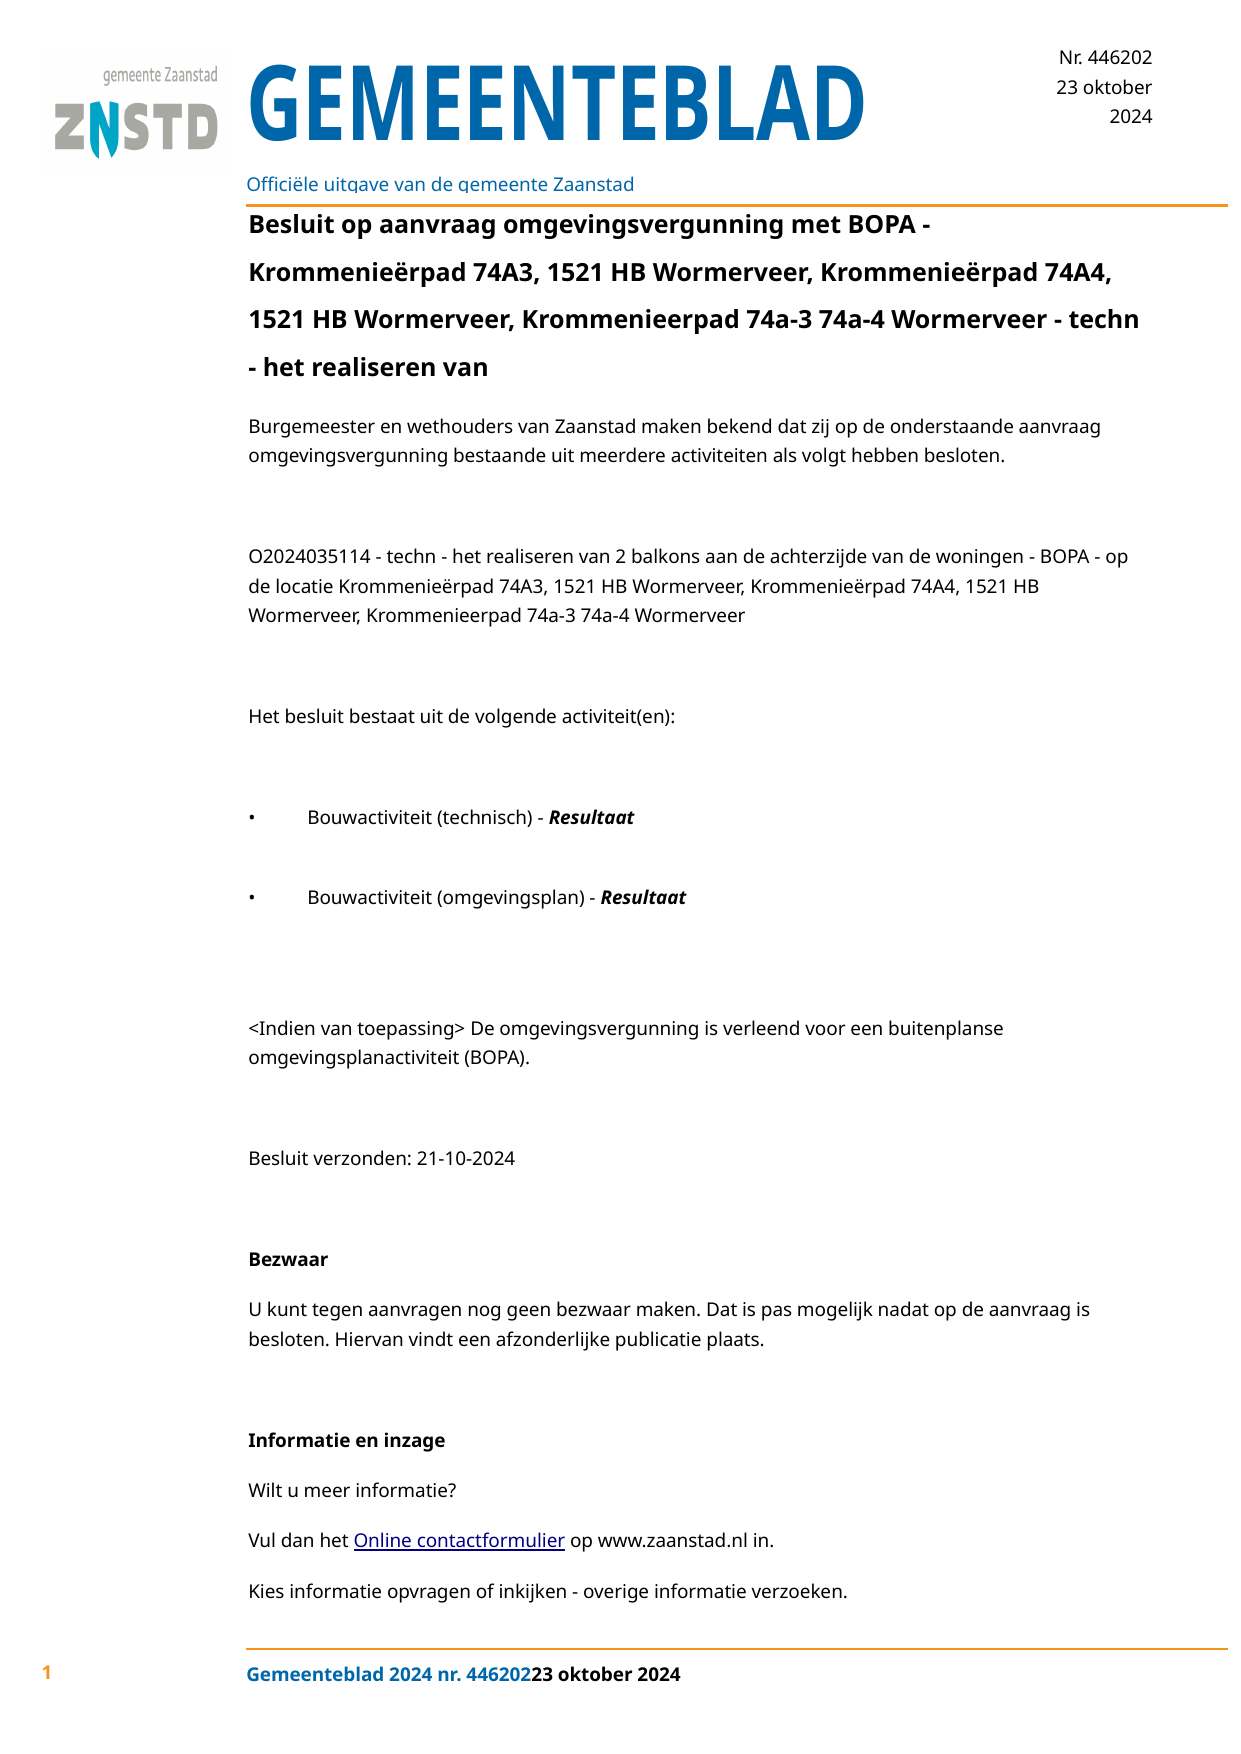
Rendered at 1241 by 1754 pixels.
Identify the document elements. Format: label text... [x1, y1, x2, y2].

text Besluit op aanvraag omgevingsvergunning met BOPA - Krommenieërpad 74A3, 1521 HB Wormerveer, Krommenieërpad 74A4, 1521 HB Wormerveer, Krommenieerpad 74a-3 74a-4 Wormerveer - techn - het realiseren van [248, 207, 1152, 384]
text O2024035114 - techn - het realiseren van 2 balkons aan de achterzijde van de woningen - BOPA - op de locatie Krommenieërpad 74A3, 1521 HB Wormerveer, Krommenieërpad 74A4, 1521 HB Wormerveer, Krommenieerpad 74a-3 74a-4 Wormerveer [248, 543, 1152, 628]
text Vul dan het Online contactformulier op www.zaanstad.nl in. [248, 1528, 1152, 1553]
text Het besluit bestaat uit de volgende activiteit(en): [248, 703, 1152, 729]
text Besluit verzonden: 21-10-2024 [248, 1145, 1152, 1171]
text Kies informatie opvragen of inkijken - overige informatie verzoeken. [248, 1578, 1152, 1604]
text <Indien van toepassing> De omgevingsvergunning is verleend voor een buitenplanse omgevingsplanactiviteit (BOPA). [248, 1015, 1152, 1070]
text Wilt u meer informatie? [248, 1477, 1152, 1503]
text Informatie en inzage [248, 1427, 1152, 1453]
text Burgemeester en wethouders van Zaanstad maken bekend dat zij op de onderstaande aanvraag omgevingsvergunning bestaande uit meerdere activiteiten als volgt hebben besloten. [248, 413, 1152, 468]
picture [41, 47, 231, 172]
list Bouwactiviteit (omgevingsplan) - Resultaat [248, 884, 1152, 910]
text Bezwaar [248, 1246, 1152, 1272]
list Bouwactiviteit (technisch) - Resultaat [248, 804, 1152, 830]
text U kunt tegen aanvragen nog geen bezwaar maken. Dat is pas mogelijk nadat op de aanvraag is besloten. Hiervan vindt een afzonderlijke publicatie plaats. [248, 1296, 1152, 1352]
